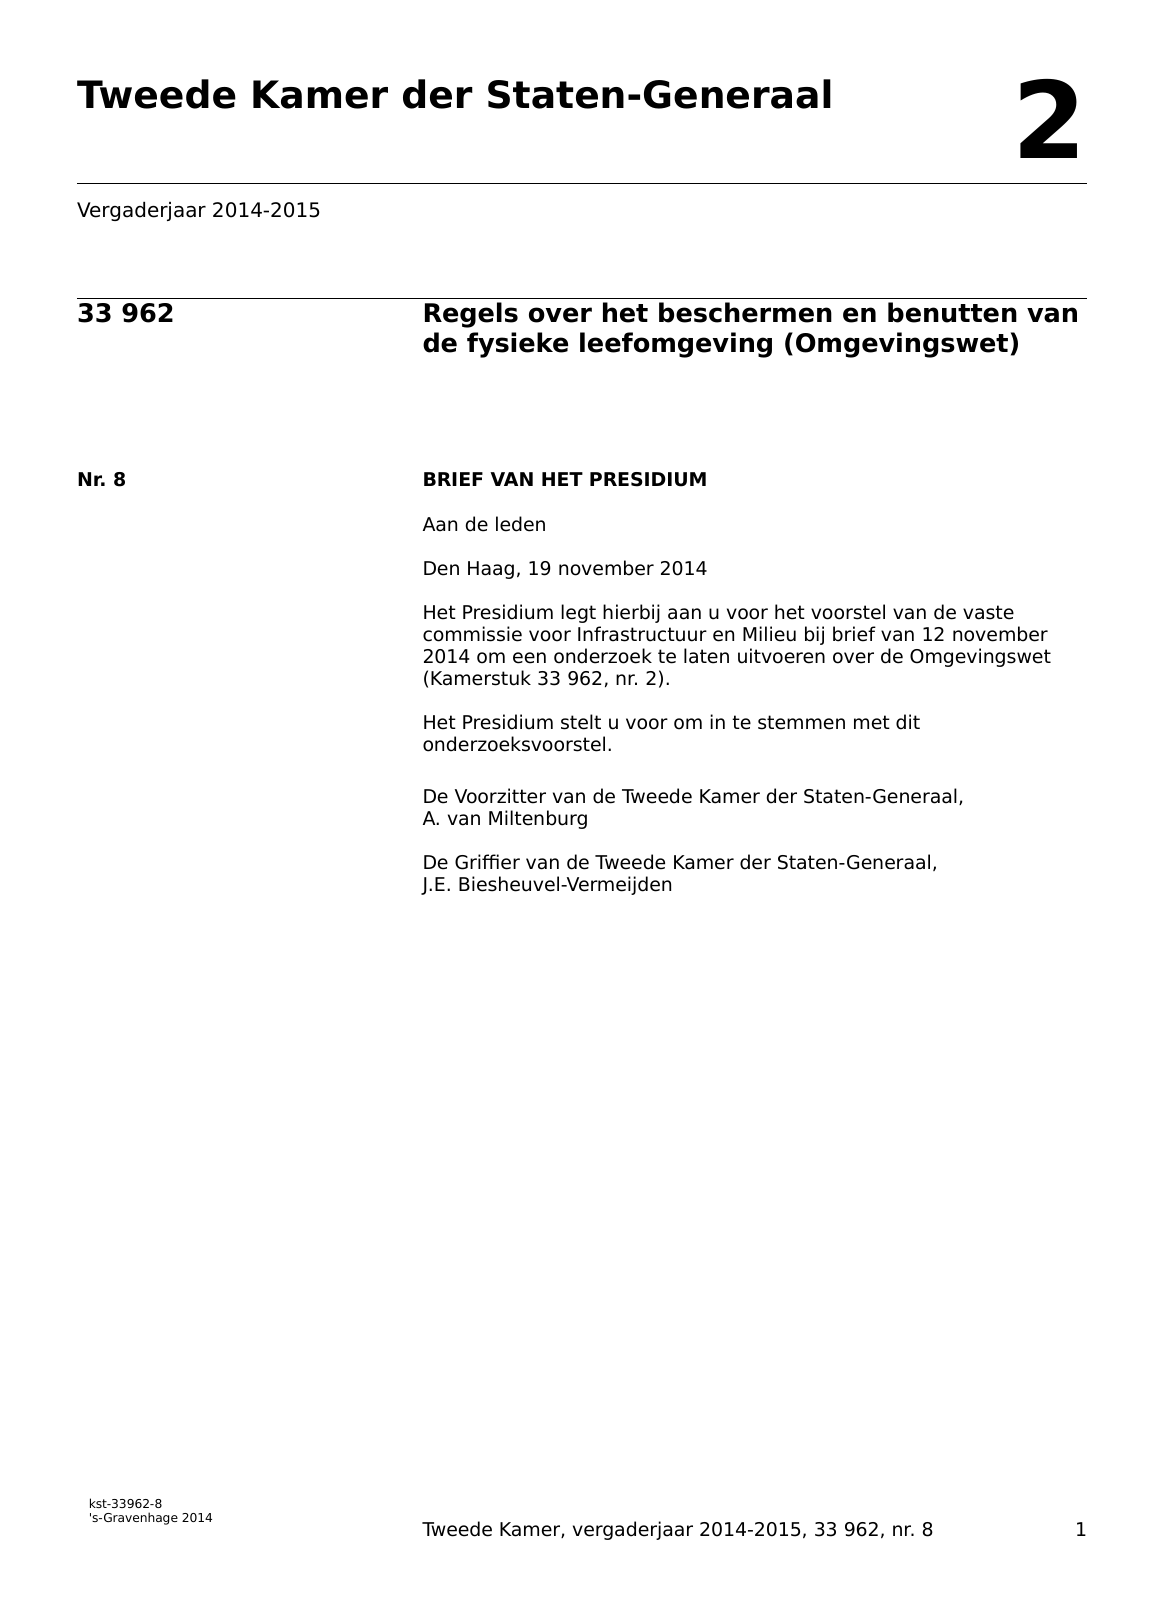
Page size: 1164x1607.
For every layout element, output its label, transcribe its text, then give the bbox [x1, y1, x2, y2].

subtitle Nr. 8 BRIEF VAN HET PRESIDIUM [77, 469, 1087, 491]
text De Griffier van de Tweede Kamer der Staten-Generaal, J.E. Biesheuvel-Vermeijden [422, 852, 1087, 896]
text Het Presidium stelt u voor om in te stemmen met dit onderzoeksvoorstel. [422, 712, 1087, 756]
table_cell Vergaderjaar 2014-2015 [77, 184, 1087, 298]
text De Voorzitter van de Tweede Kamer der Staten-Generaal, A. van Miltenburg [422, 786, 1087, 830]
text 's-Gravenhage 2014 [88, 1511, 323, 1525]
table_header 2 [886, 59, 1087, 183]
text Den Haag, 19 november 2014 [422, 558, 1087, 580]
text kst-33962-8 [88, 1497, 323, 1511]
text Het Presidium legt hierbij aan u voor het voorstel van de vaste commissie voor Infrastructuur en Milieu bij brief van 12 november 2014 om een onderzoek te laten uitvoeren over de Omgevingswet (Kamerstuk 33 962, nr. 2). [422, 602, 1087, 690]
text Aan de leden [422, 513, 1087, 536]
subtitle 33 962 Regels over het beschermen en benutten van de fysieke leefomgeving (Omgevingswet) [77, 299, 1087, 358]
table_header Tweede Kamer der Staten-Generaal [77, 59, 886, 183]
